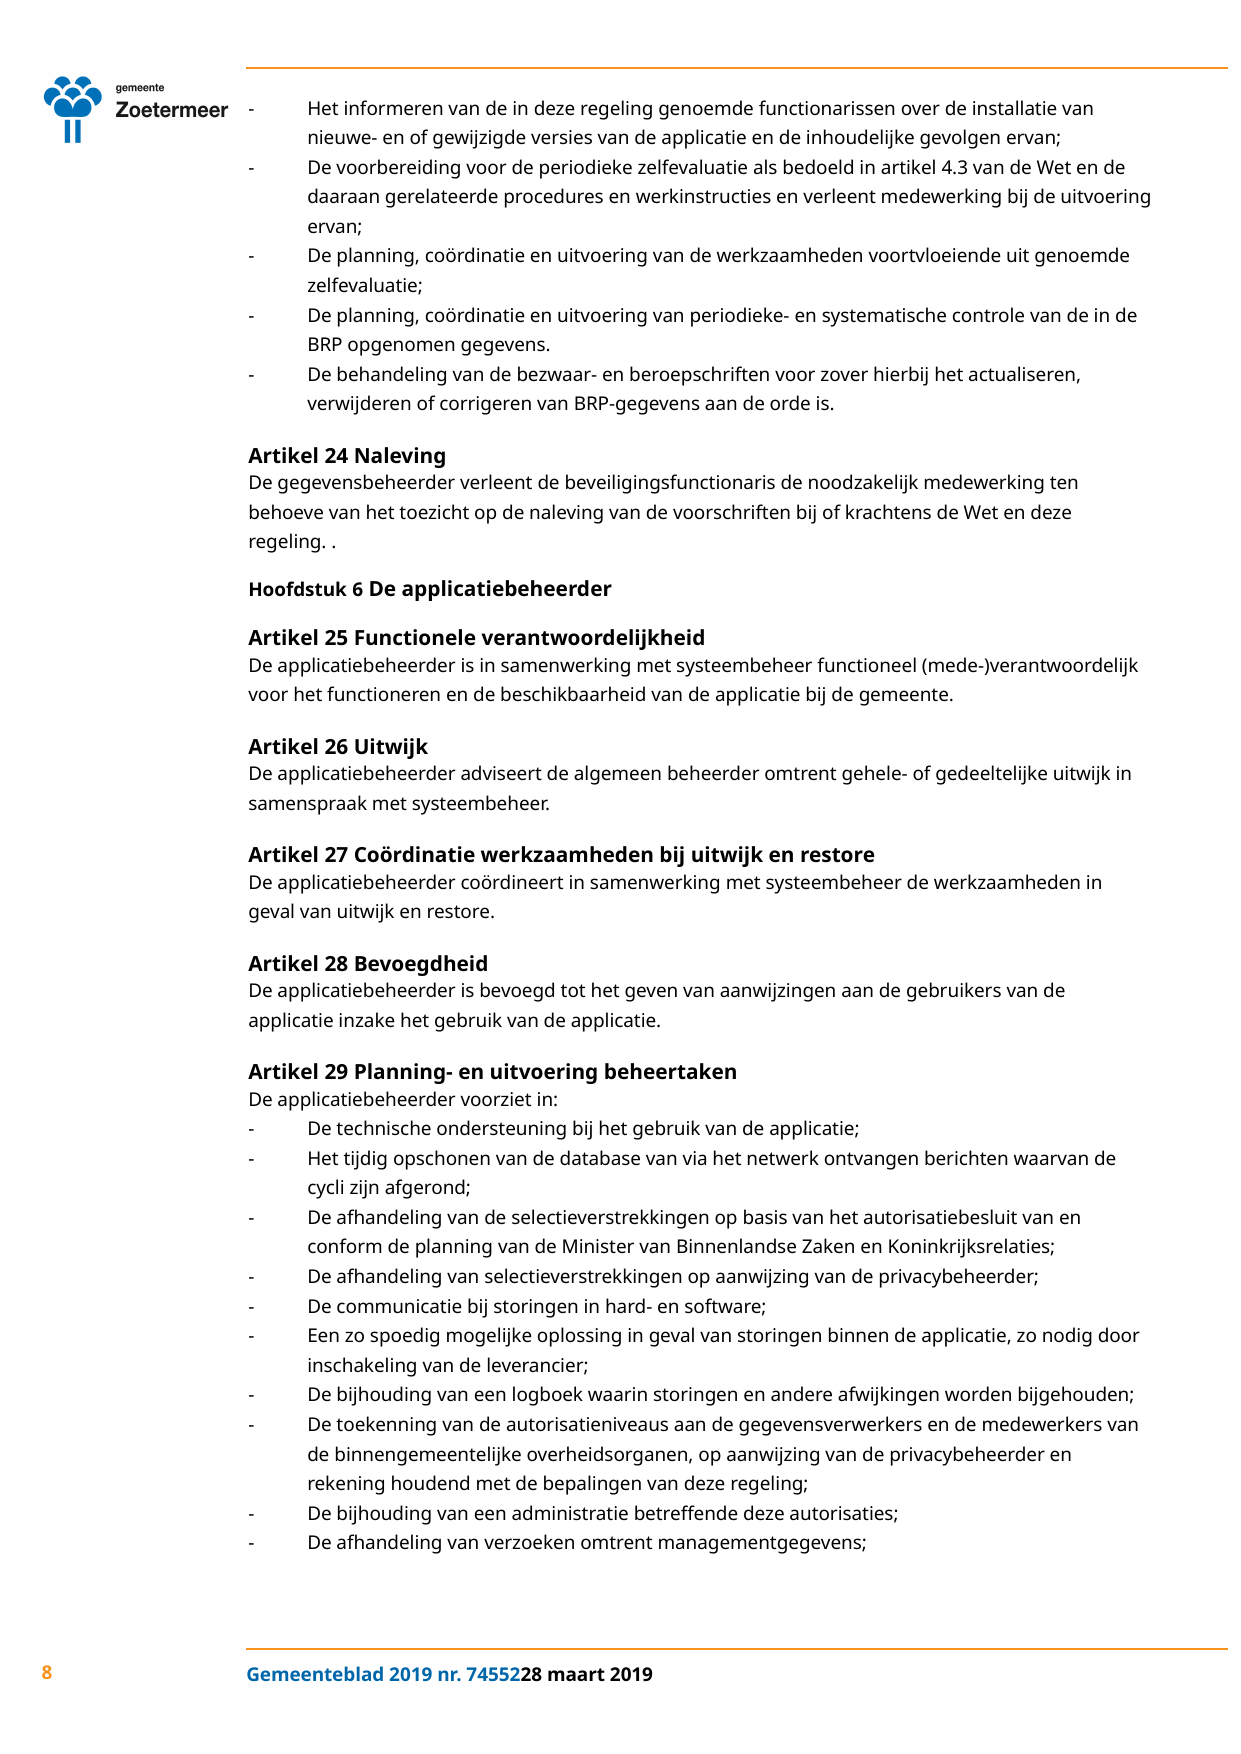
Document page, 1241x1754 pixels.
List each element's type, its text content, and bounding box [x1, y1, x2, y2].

list De afhandeling van selectieverstrekkingen op aanwijzing van de privacybeheerder; [248, 1263, 1152, 1289]
text De applicatiebeheerder is bevoegd tot het geven van aanwijzingen aan de gebruikers van de applicatie inzake het gebruik van de applicatie. [248, 977, 1152, 1033]
list De planning, coördinatie en uitvoering van de werkzaamheden voortvloeiende uit genoemde zelfevaluatie; [248, 243, 1152, 298]
text Artikel 25 Functionele verantwoordelijkheid [248, 623, 1152, 652]
list De bijhouding van een logboek waarin storingen en andere afwijkingen worden bijgehouden; [248, 1382, 1152, 1407]
list De planning, coördinatie en uitvoering van periodieke- en systematische controle van de in de BRP opgenomen gegevens. [248, 302, 1152, 357]
picture [41, 47, 231, 172]
list Het tijdig opschonen van de database van via het netwerk ontvangen berichten waarvan de cycli zijn afgerond; [248, 1145, 1152, 1200]
list De bijhouding van een administratie betreffende deze autorisaties; [248, 1500, 1152, 1526]
text De applicatiebeheerder adviseert de algemeen beheerder omtrent gehele- of gedeeltelijke uitwijk in samenspraak met systeembeheer. [248, 760, 1152, 816]
list De voorbereiding voor de periodieke zelfevaluatie als bedoeld in artikel 4.3 van de Wet en de daaraan gerelateerde procedures en werkinstructies en verleent medewerking bij de uitvoering ervan; [248, 154, 1152, 239]
text De applicatiebeheerder is in samenwerking met systeembeheer functioneel (mede-)verantwoordelijk voor het functioneren en de beschikbaarheid van de applicatie bij de gemeente. [248, 652, 1152, 707]
text Artikel 29 Planning- en uitvoering beheertaken [248, 1057, 1152, 1086]
text Artikel 27 Coördinatie werkzaamheden bij uitwijk en restore [248, 840, 1152, 869]
text Artikel 28 Bevoegdheid [248, 949, 1152, 977]
list Het informeren van de in deze regeling genoemde functionarissen over de installatie van nieuwe- en of gewijzigde versies van de applicatie en de inhoudelijke gevolgen ervan; [248, 95, 1152, 150]
list De behandeling van de bezwaar- en beroepschriften voor zover hierbij het actualiseren, verwijderen of corrigeren van BRP-gegevens aan de orde is. [248, 361, 1152, 416]
text Hoofdstuk 6 De applicatiebeheerder [248, 574, 1152, 603]
text De gegevensbeheerder verleent de beveiligingsfunctionaris de noodzakelijk medewerking ten behoeve van het toezicht op de naleving van de voorschriften bij of krachtens de Wet en deze regeling. . [248, 469, 1152, 554]
text Artikel 24 Naleving [248, 441, 1152, 469]
list De toekenning van de autorisatieniveaus aan de gegevensverwerkers en de medewerkers van de binnengemeentelijke overheidsorganen, op aanwijzing van de privacybeheerder en rekening houdend met de bepalingen van deze regeling; [248, 1411, 1152, 1496]
list De afhandeling van de selectieverstrekkingen op basis van het autorisatiebesluit van en conform de planning van de Minister van Binnenlandse Zaken en Koninkrijksrelaties; [248, 1204, 1152, 1259]
list Een zo spoedig mogelijke oplossing in geval van storingen binnen de applicatie, zo nodig door inschakeling van de leverancier; [248, 1322, 1152, 1378]
text De applicatiebeheerder coördineert in samenwerking met systeembeheer de werkzaamheden in geval van uitwijk en restore. [248, 869, 1152, 924]
list De technische ondersteuning bij het gebruik van de applicatie; [248, 1115, 1152, 1141]
text Artikel 26 Uitwijk [248, 732, 1152, 760]
text De applicatiebeheerder voorziet in: [248, 1086, 1152, 1111]
list De communicatie bij storingen in hard- en software; [248, 1293, 1152, 1318]
list De afhandeling van verzoeken omtrent managementgegevens; [248, 1529, 1152, 1555]
